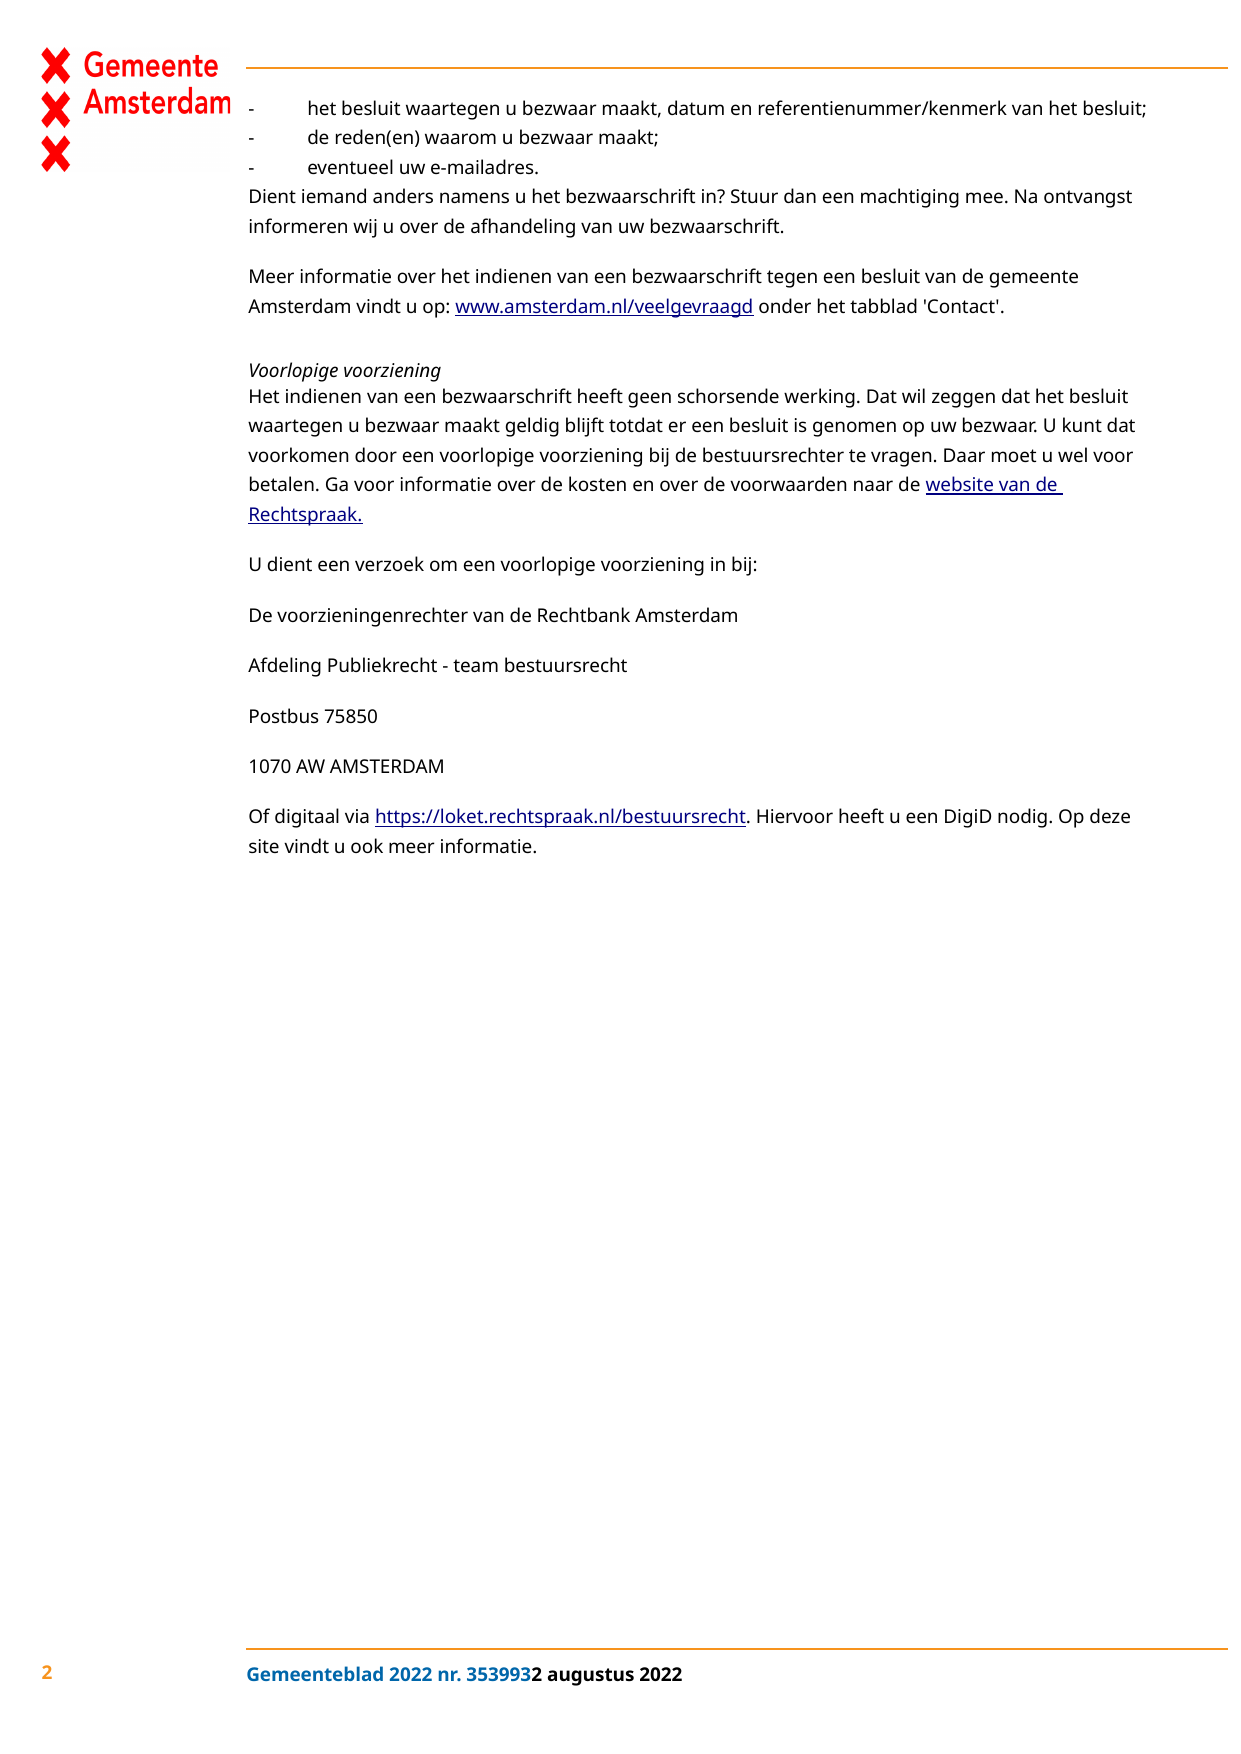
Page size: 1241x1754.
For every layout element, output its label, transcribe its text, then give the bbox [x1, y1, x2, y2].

text De voorzieningenrechter van de Rechtbank Amsterdam [248, 602, 1152, 628]
text Voorlopige voorziening [248, 357, 1152, 383]
list het besluit waartegen u bezwaar maakt, datum en referentienummer/kenmerk van het besluit; [248, 95, 1152, 121]
text Het indienen van een bezwaarschrift heeft geen schorsende werking. Dat wil zeggen dat het besluit waartegen u bezwaar maakt geldig blijft totdat er een besluit is genomen op uw bezwaar. U kunt dat voorkomen door een voorlopige voorziening bij de bestuursrechter te vragen. Daar moet u wel voor betalen. Ga voor informatie over de kosten en over de voorwaarden naar de website van de Rechtspraak. [248, 383, 1152, 527]
text Meer informatie over het indienen van een bezwaarschrift tegen een besluit van de gemeente Amsterdam vindt u op: www.amsterdam.nl/veelgevraagd onder het tabblad 'Contact'. [248, 263, 1152, 319]
picture [41, 47, 231, 172]
text Postbus 75850 [248, 703, 1152, 728]
text Dient iemand anders namens u het bezwaarschrift in? Stuur dan een machtiging mee. Na ontvangst informeren wij u over de afhandeling van uw bezwaarschrift. [248, 183, 1152, 239]
text 1070 AW AMSTERDAM [248, 753, 1152, 779]
text U dient een verzoek om een voorlopige voorziening in bij: [248, 552, 1152, 577]
text Of digitaal via https://loket.rechtspraak.nl/bestuursrecht. Hiervoor heeft u een DigiD nodig. Op deze site vindt u ook meer informatie. [248, 804, 1152, 859]
text Afdeling Publiekrecht - team bestuursrecht [248, 652, 1152, 678]
list eventueel uw e-mailadres. [248, 154, 1152, 180]
list de reden(en) waarom u bezwaar maakt; [248, 124, 1152, 150]
